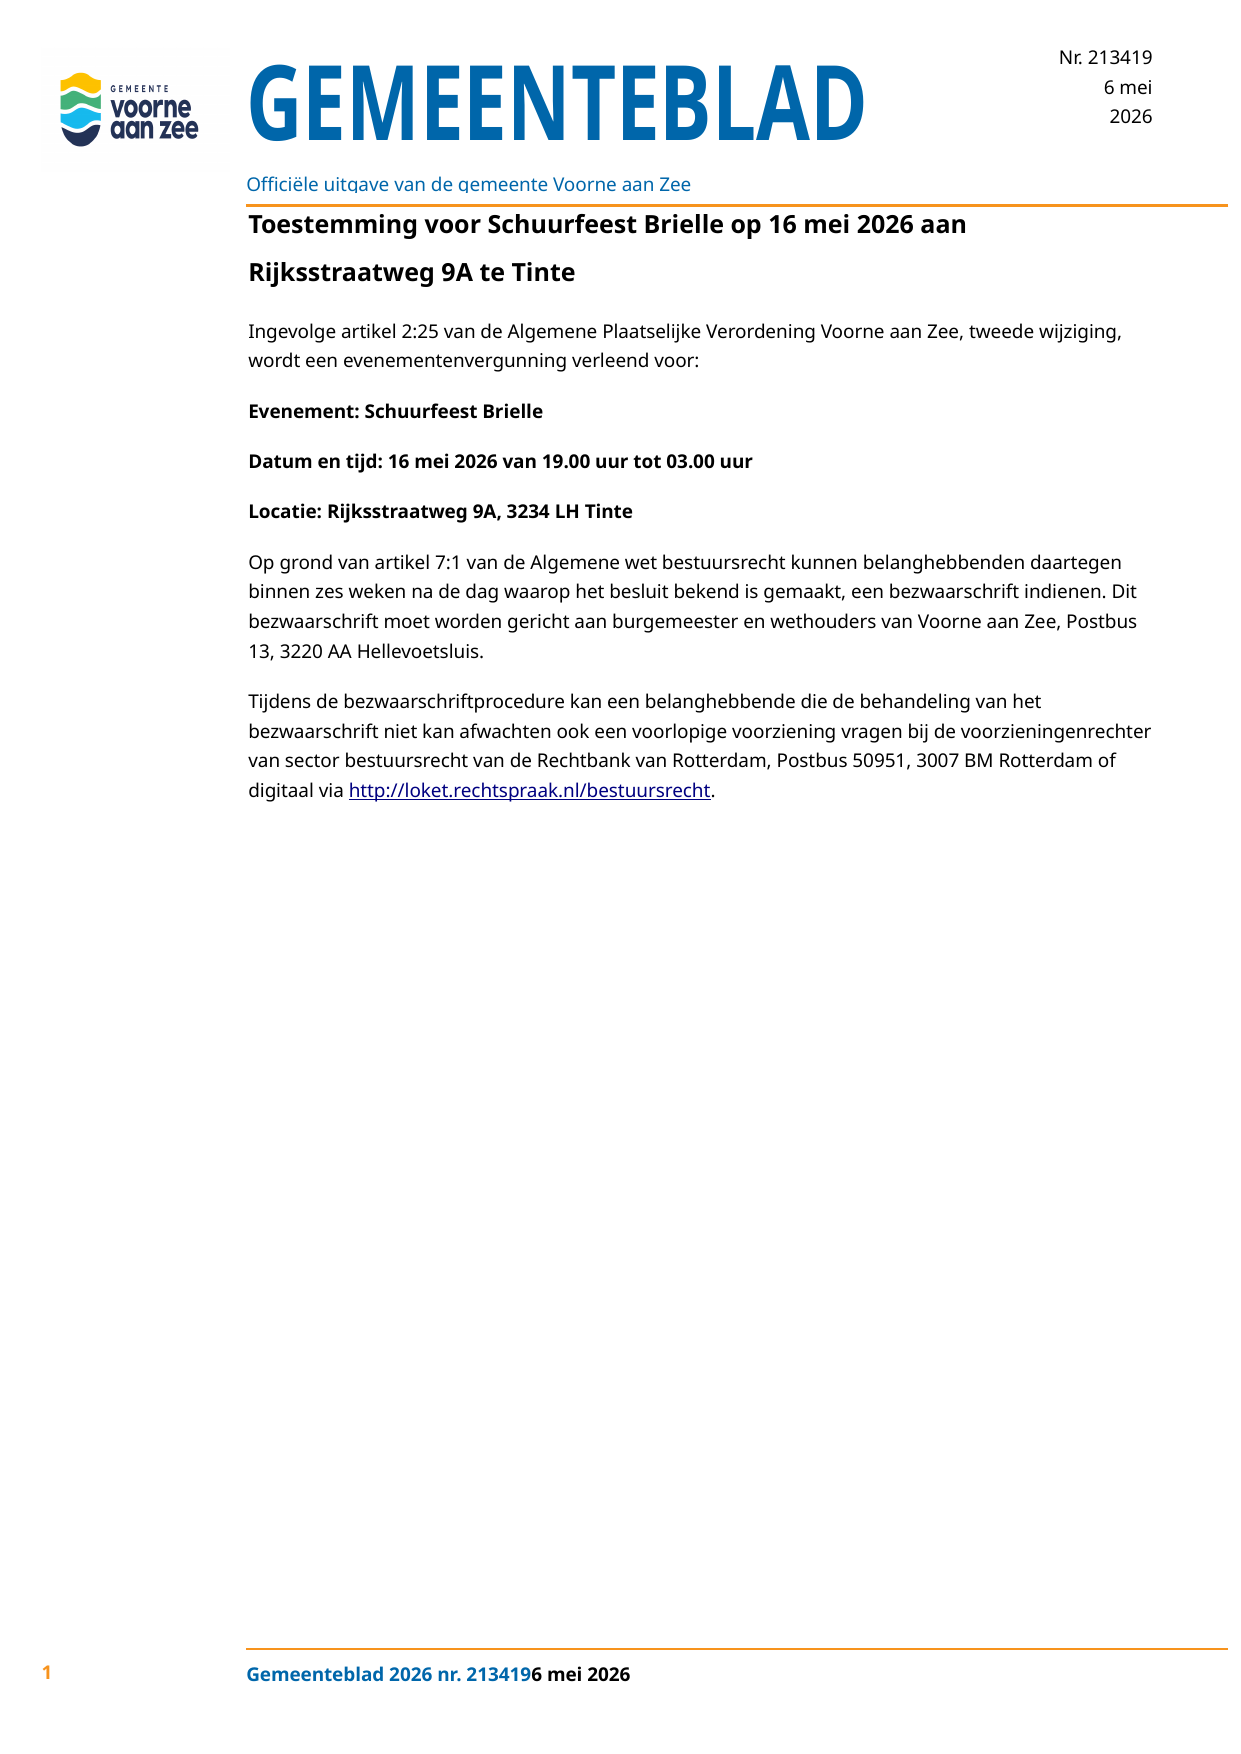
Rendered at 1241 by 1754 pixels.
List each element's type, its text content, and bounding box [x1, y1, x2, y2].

text Datum en tijd: 16 mei 2026 van 19.00 uur tot 03.00 uur [248, 448, 1152, 474]
text Op grond van artikel 7:1 van de Algemene wet bestuursrecht kunnen belanghebbenden daartegen binnen zes weken na de dag waarop het besluit bekend is gemaakt, een bezwaarschrift indienen. Dit bezwaarschrift moet worden gericht aan burgemeester en wethouders van Voorne aan Zee, Postbus 13, 3220 AA Hellevoetsluis. [248, 549, 1152, 664]
picture [41, 47, 231, 172]
text Evenement: Schuurfeest Brielle [248, 398, 1152, 424]
text Tijdens de bezwaarschriftprocedure kan een belanghebbende die de behandeling van het bezwaarschrift niet kan afwachten ook een voorlopige voorziening vragen bij de voorzieningenrechter van sector bestuursrecht van de Rechtbank van Rotterdam, Postbus 50951, 3007 BM Rotterdam of digitaal via http://loket.rechtspraak.nl/bestuursrecht. [248, 688, 1152, 803]
text Toestemming voor Schuurfeest Brielle op 16 mei 2026 aan Rijksstraatweg 9A te Tinte [248, 207, 1152, 288]
text Locatie: Rijksstraatweg 9A, 3234 LH Tinte [248, 499, 1152, 524]
text Ingevolge artikel 2:25 van de Algemene Plaatselijke Verordening Voorne aan Zee, tweede wijziging, wordt een evenementenvergunning verleend voor: [248, 318, 1152, 373]
